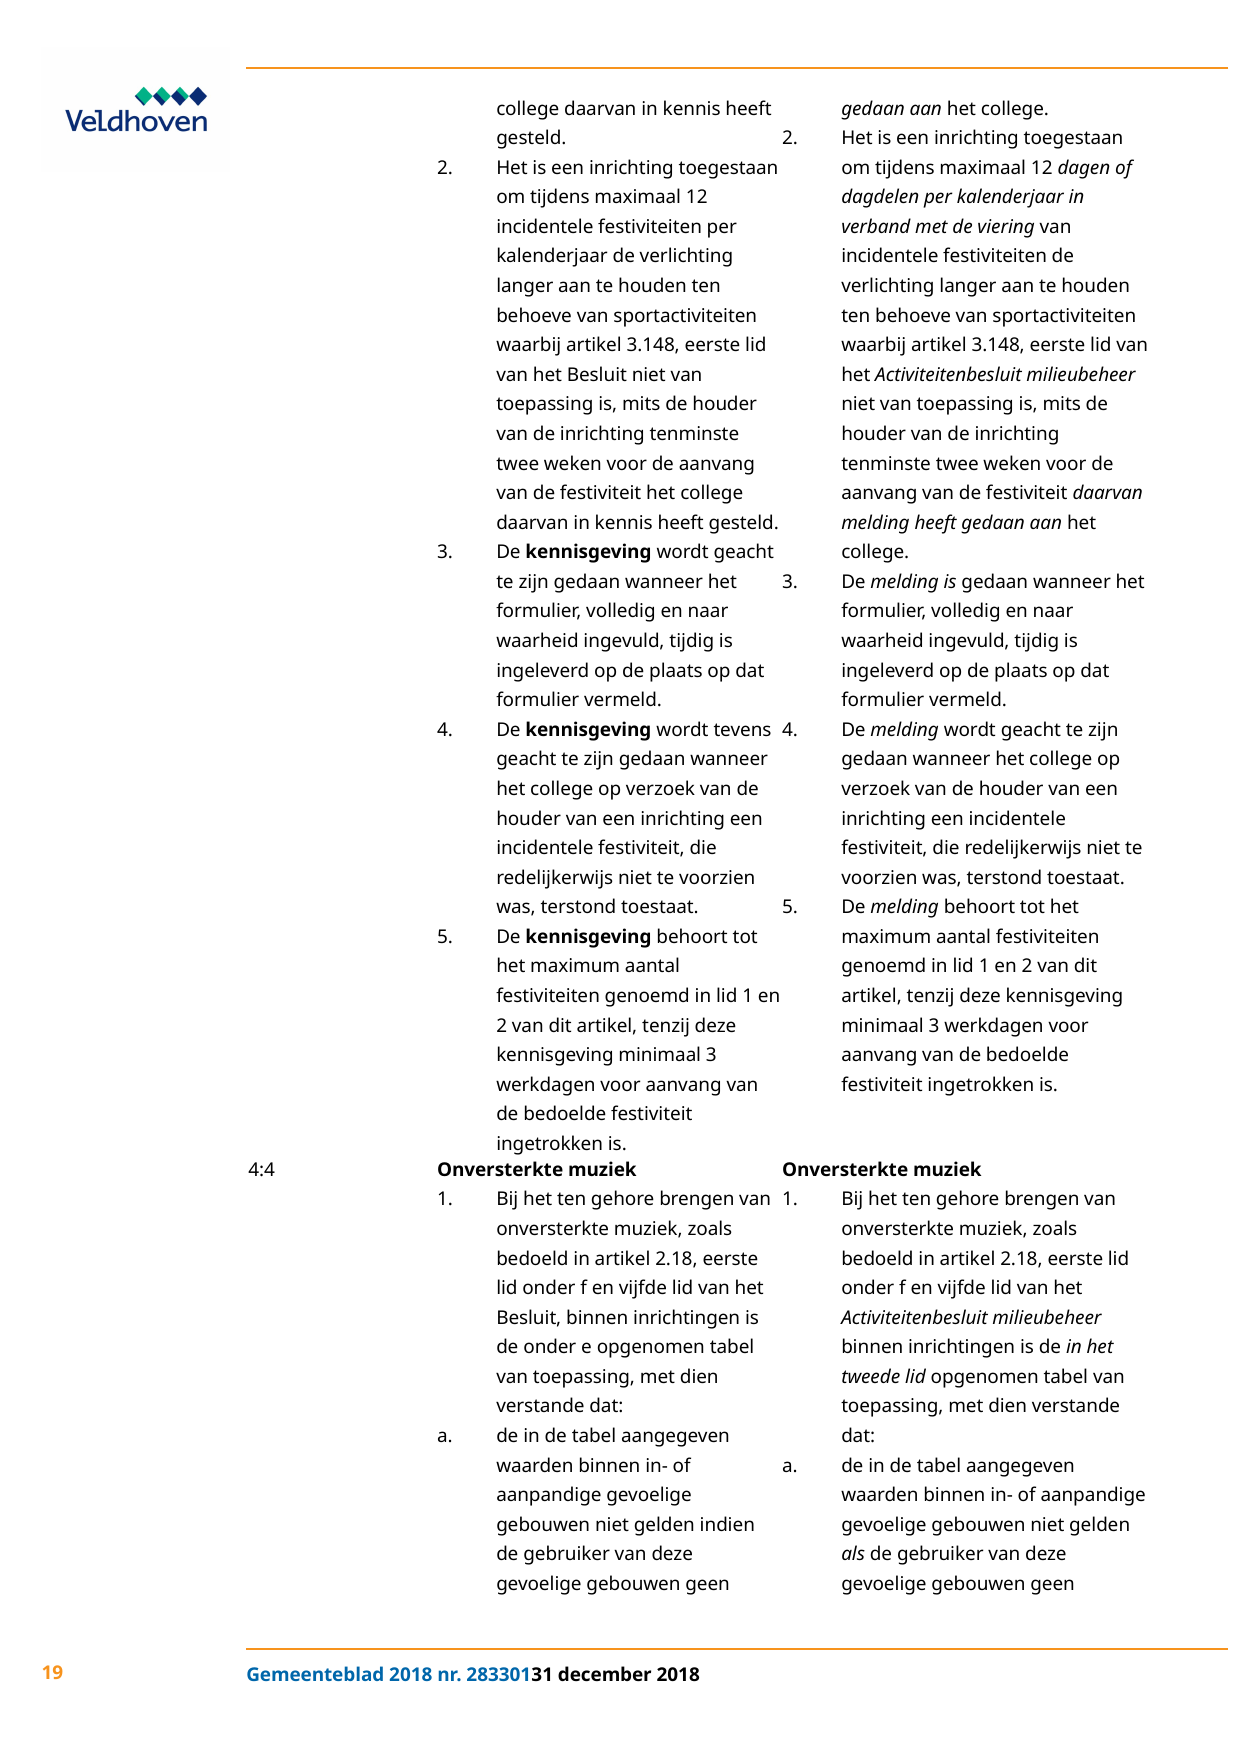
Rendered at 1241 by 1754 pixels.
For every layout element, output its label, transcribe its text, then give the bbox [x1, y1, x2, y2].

table_cell Onversterkte muziek Bij het ten gehore brengen van onversterkte muziek, zoals bedoeld in artikel 2.18, eerste lid onder f en vijfde lid van het Activiteitenbesluit milieubeheer binnen inrichtingen is de in het tweede lid opgenomen tabel van toepassing, met dien verstande dat: de in de tabel aangegeven waarden binnen in- of aanpandige gevoelige gebouwen niet gelden als de gebruiker van deze gevoelige gebouwen geen [782, 1156, 1152, 1596]
table_cell college daarvan in kennis heeft gesteld. Het is een inrichting toegestaan om tijdens maximaal 12 incidentele festiviteiten per kalenderjaar de verlichting langer aan te houden ten behoeve van sportactiviteiten waarbij artikel 3.148, eerste lid van het Besluit niet van toepassing is, mits de houder van de inrichting tenminste twee weken voor de aanvang van de festiviteit het college daarvan in kennis heeft gesteld. De kennisgeving wordt geacht te zijn gedaan wanneer het formulier, volledig en naar waarheid ingevuld, tijdig is ingeleverd op de plaats op dat formulier vermeld. De kennisgeving wordt tevens geacht te zijn gedaan wanneer het college op verzoek van de houder van een inrichting een incidentele festiviteit, die redelijkerwijs niet te voorzien was, terstond toestaat. De kennisgeving behoort tot het maximum aantal festiviteiten genoemd in lid 1 en 2 van dit artikel, tenzij deze kennisgeving minimaal 3 werkdagen voor aanvang van de bedoelde festiviteit ingetrokken is. [437, 95, 782, 1156]
table_cell [248, 95, 437, 1156]
picture [41, 47, 231, 172]
table_cell gedaan aan het college. Het is een inrichting toegestaan om tijdens maximaal 12 dagen of dagdelen per kalenderjaar in verband met de viering van incidentele festiviteiten de verlichting langer aan te houden ten behoeve van sportactiviteiten waarbij artikel 3.148, eerste lid van het Activiteitenbesluit milieubeheer niet van toepassing is, mits de houder van de inrichting tenminste twee weken voor de aanvang van de festiviteit daarvan melding heeft gedaan aan het college. De melding is gedaan wanneer het formulier, volledig en naar waarheid ingevuld, tijdig is ingeleverd op de plaats op dat formulier vermeld. De melding wordt geacht te zijn gedaan wanneer het college op verzoek van de houder van een inrichting een incidentele festiviteit, die redelijkerwijs niet te voorzien was, terstond toestaat. De melding behoort tot het maximum aantal festiviteiten genoemd in lid 1 en 2 van dit artikel, tenzij deze kennisgeving minimaal 3 werkdagen voor aanvang van de bedoelde festiviteit ingetrokken is. [782, 95, 1152, 1156]
table_cell Onversterkte muziek Bij het ten gehore brengen van onversterkte muziek, zoals bedoeld in artikel 2.18, eerste lid onder f en vijfde lid van het Besluit, binnen inrichtingen is de onder e opgenomen tabel van toepassing, met dien verstande dat: de in de tabel aangegeven waarden binnen in- of aanpandige gevoelige gebouwen niet gelden indien de gebruiker van deze gevoelige gebouwen geen [437, 1156, 782, 1596]
table_cell 4:4 [248, 1156, 437, 1596]
